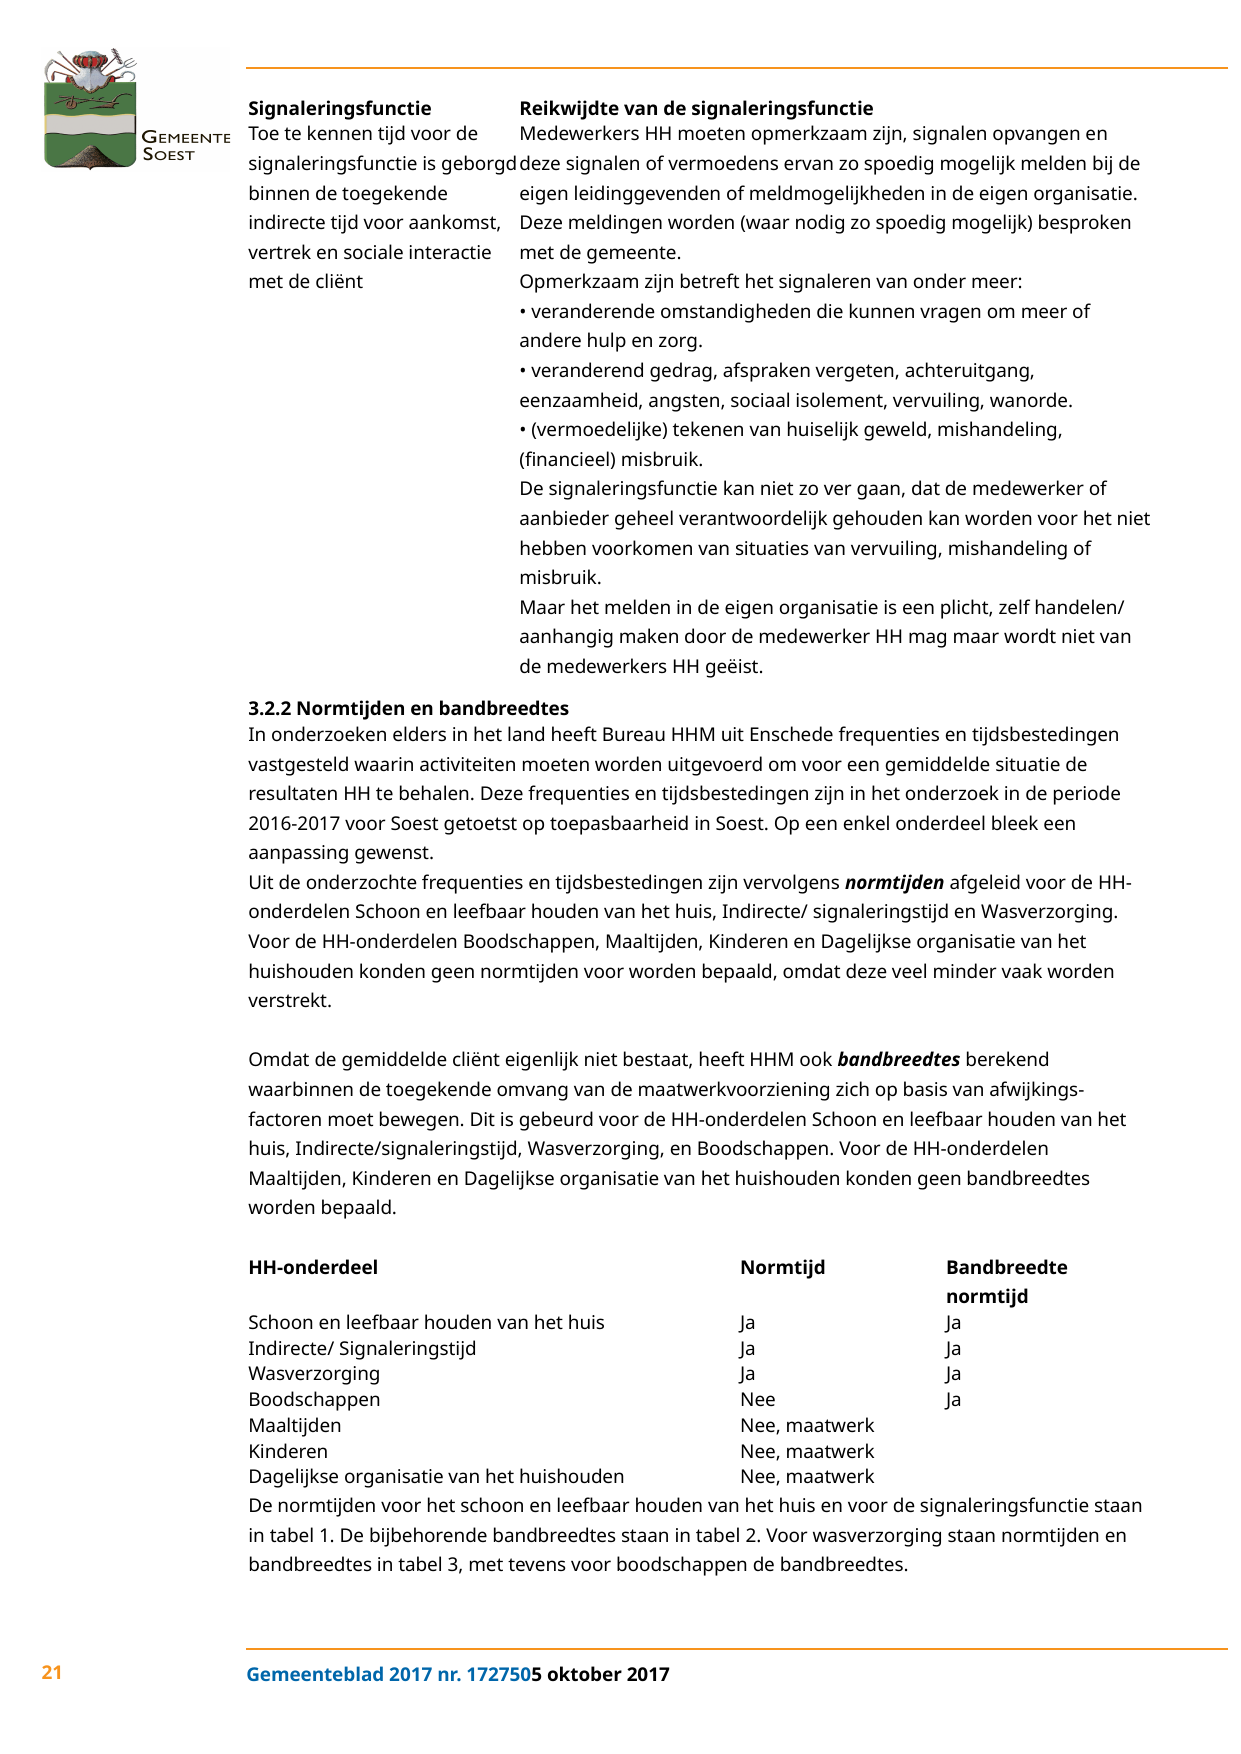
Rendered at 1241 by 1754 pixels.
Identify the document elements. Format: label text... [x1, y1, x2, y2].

table_cell Toe te kennen tijd voor de signaleringsfunctie is geborgd binnen de toegekende indirecte tijd voor aankomst, vertrek en sociale interactie met de cliënt [248, 121, 519, 679]
table_cell Ja [946, 1335, 1152, 1361]
table_cell Dagelijkse organisatie van het huishouden [248, 1464, 740, 1489]
table_cell Kinderen [248, 1438, 740, 1463]
table_cell Ja [740, 1335, 946, 1361]
table_cell Nee, maatwerk [740, 1412, 1152, 1438]
text Omdat de gemiddelde cliënt eigenlijk niet bestaat, heeft HHM ook bandbreedtes berekend waarbinnen de toegekende omvang van de maatwerkvoorziening zich op basis van afwijkings-factoren moet bewegen. Dit is gebeurd voor de HH-onderdelen Schoon en leefbaar houden van het huis, Indirecte/signaleringstijd, Wasverzorging, en Boodschappen. Voor de HH-onderdelen Maaltijden, Kinderen en Dagelijkse organisatie van het huishouden konden geen bandbreedtes worden bepaald. [248, 1047, 1152, 1220]
table_header HH-onderdeel [248, 1254, 740, 1309]
table_cell Schoon en leefbaar houden van het huis [248, 1309, 740, 1335]
table_cell Maaltijden [248, 1412, 740, 1438]
table_cell Ja [946, 1361, 1152, 1386]
picture [41, 47, 231, 172]
table_cell Nee, maatwerk [740, 1464, 1152, 1489]
table_cell Nee [740, 1386, 946, 1412]
table_cell Wasverzorging [248, 1361, 740, 1386]
table_cell Indirecte/ Signaleringstijd [248, 1335, 740, 1361]
table_cell Boodschappen [248, 1386, 740, 1412]
text De normtijden voor het schoon en leefbaar houden van het huis en voor de signaleringsfunctie staan in tabel 1. De bijbehorende bandbreedtes staan in tabel 2. Voor wasverzorging staan normtijden en bandbreedtes in tabel 3, met tevens voor boodschappen de bandbreedtes. [248, 1492, 1152, 1577]
table_cell Ja [946, 1309, 1152, 1335]
table_cell Ja [740, 1309, 946, 1335]
table_cell Ja [946, 1386, 1152, 1412]
table_header Reikwijdte van de signaleringsfunctie [519, 95, 1152, 121]
table_header Bandbreedte normtijd [946, 1254, 1152, 1309]
table_header Signaleringsfunctie [248, 95, 519, 121]
table_header Normtijd [740, 1254, 946, 1309]
text Uit de onderzochte frequenties en tijdsbestedingen zijn vervolgens normtijden afgeleid voor de HH-onderdelen Schoon en leefbaar houden van het huis, Indirecte/ signaleringstijd en Wasverzorging. Voor de HH-onderdelen Boodschappen, Maaltijden, Kinderen en Dagelijkse organisatie van het huishouden konden geen normtijden voor worden bepaald, omdat deze veel minder vaak worden verstrekt. [248, 869, 1152, 1013]
table_cell Nee, maatwerk [740, 1438, 1152, 1463]
table_cell Medewerkers HH moeten opmerkzaam zijn, signalen opvangen en deze signalen of vermoedens ervan zo spoedig mogelijk melden bij de eigen leidinggevenden of meldmogelijkheden in de eigen organisatie. Deze meldingen worden (waar nodig zo spoedig mogelijk) besproken met de gemeente. Opmerkzaam zijn betreft het signaleren van onder meer: • veranderende omstandigheden die kunnen vragen om meer of andere hulp en zorg. • veranderend gedrag, afspraken vergeten, achteruitgang, eenzaamheid, angsten, sociaal isolement, vervuiling, wanorde. • (vermoedelijke) tekenen van huiselijk geweld, mishandeling, (financieel) misbruik. De signaleringsfunctie kan niet zo ver gaan, dat de medewerker of aanbieder geheel verantwoordelijk gehouden kan worden voor het niet hebben voorkomen van situaties van vervuiling, mishandeling of misbruik. Maar het melden in de eigen organisatie is een plicht, zelf handelen/ aanhangig maken door de medewerker HH mag maar wordt niet van de medewerkers HH geëist. [519, 121, 1152, 679]
text In onderzoeken elders in het land heeft Bureau HHM uit Enschede frequenties en tijdsbestedingen vastgesteld waarin activiteiten moeten worden uitgevoerd om voor een gemiddelde situatie de resultaten HH te behalen. Deze frequenties en tijdsbestedingen zijn in het onderzoek in de periode 2016-2017 voor Soest getoetst op toepasbaarheid in Soest. Op een enkel onderdeel bleek een aanpassing gewenst. [248, 721, 1152, 865]
text 3.2.2 Normtijden en bandbreedtes [248, 696, 1152, 721]
table_cell Ja [740, 1361, 946, 1386]
